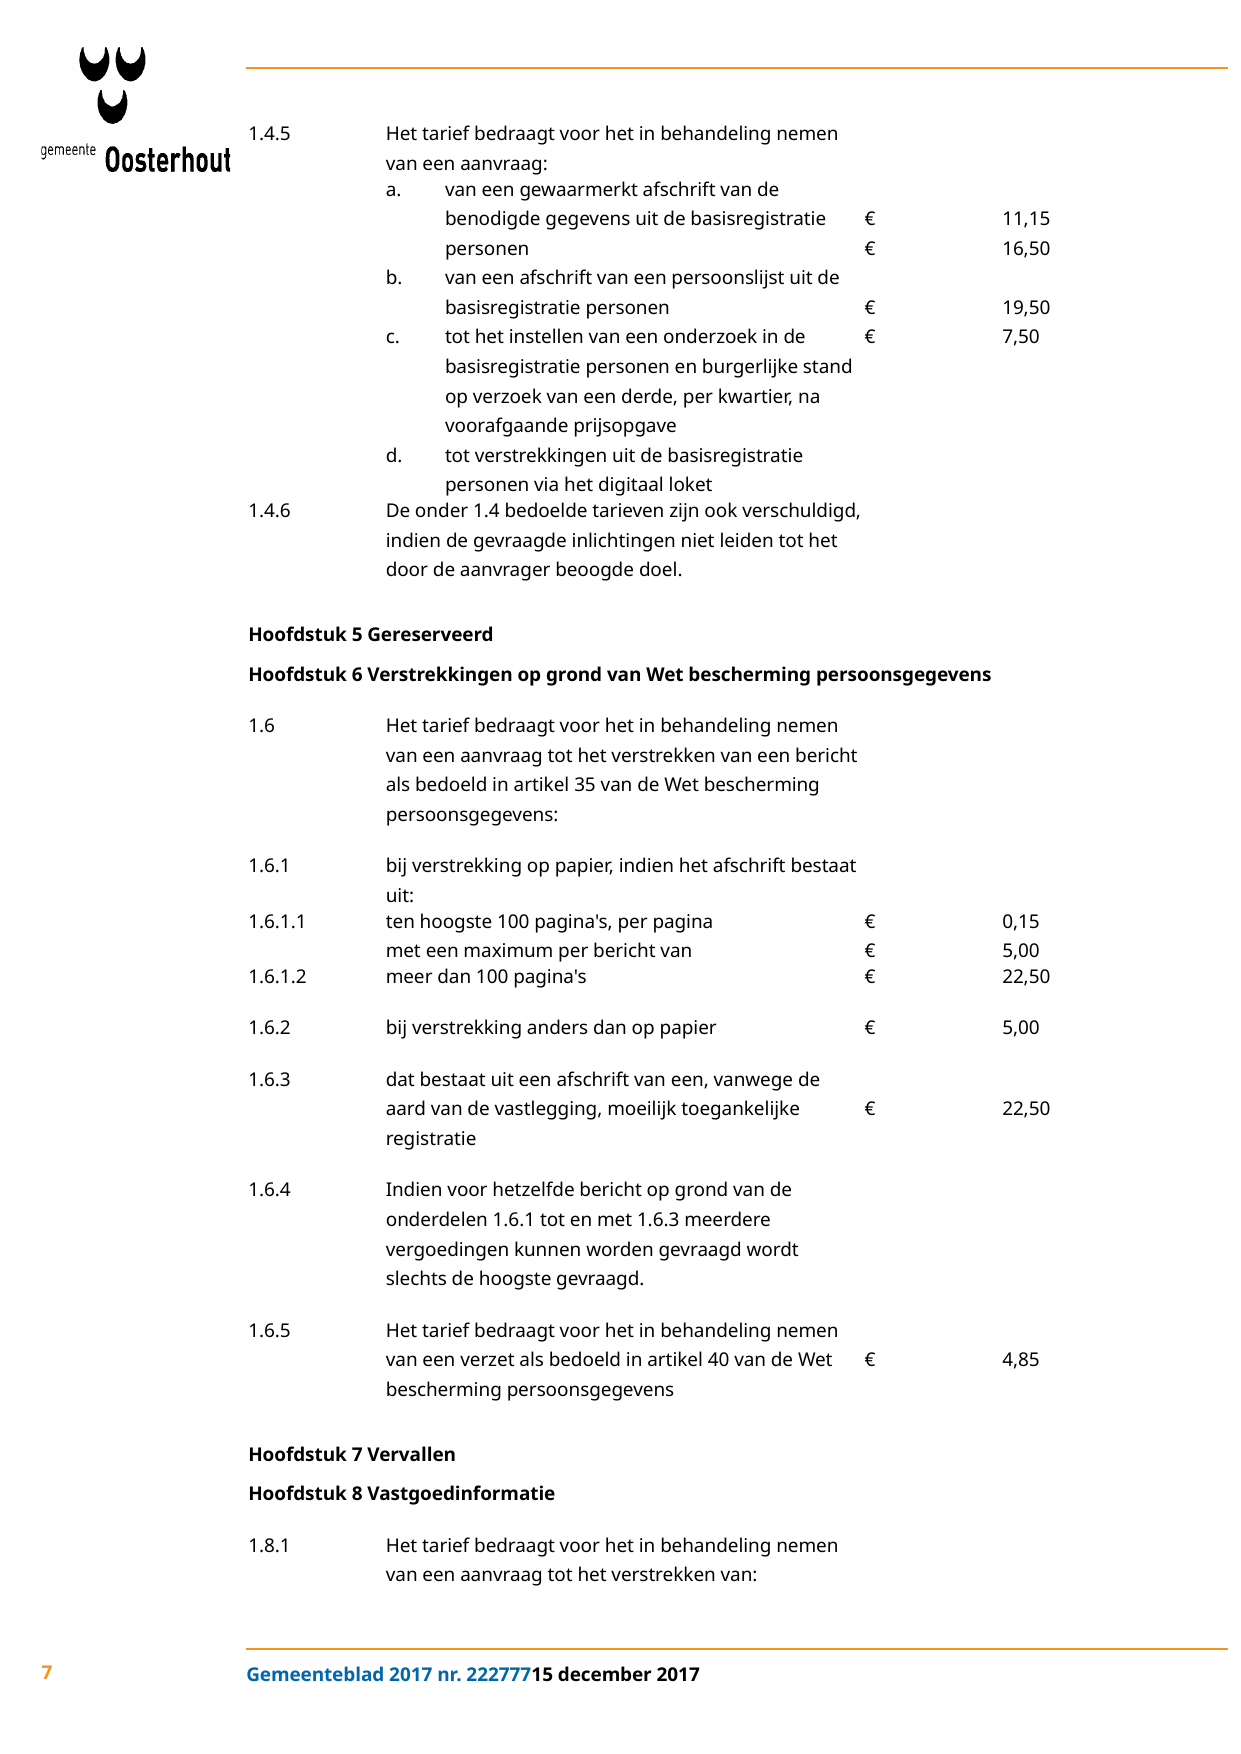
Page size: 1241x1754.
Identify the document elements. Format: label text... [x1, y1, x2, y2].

table_cell [248, 1040, 1152, 1066]
table_cell 1.6.2 [248, 1015, 386, 1040]
table_cell [864, 853, 1002, 908]
table_cell € [864, 1317, 1002, 1402]
table_cell Het tarief bedraagt voor het in behandeling nemen van een aanvraag: [386, 121, 864, 176]
table_cell [1002, 853, 1152, 908]
table_cell meer dan 100 pagina's [386, 963, 864, 989]
table_cell [1002, 1177, 1152, 1291]
table_cell [1002, 498, 1152, 582]
table_cell 0,15 5,00 [1002, 908, 1152, 963]
table_cell 1.4.5 [248, 121, 386, 176]
table_cell [1002, 121, 1152, 176]
table_cell [1002, 1532, 1152, 1587]
table_cell € € [864, 908, 1002, 963]
table_cell van een gewaarmerkt afschrift van de benodigde gegevens uit de basisregistratie personen van een afschrift van een persoonslijst uit de basisregistratie personen tot het instellen van een onderzoek in de basisregistratie personen en burgerlijke stand op verzoek van een derde, per kwartier, na voorafgaande prijsopgave tot verstrekkingen uit de basisregistratie personen via het digitaal loket [386, 176, 864, 497]
table_cell 1.6.1.2 [248, 963, 386, 989]
table_cell 1.6.5 [248, 1317, 386, 1402]
picture [41, 47, 231, 172]
table_cell Hoofdstuk 7 Vervallen [248, 1428, 1152, 1467]
table_cell [248, 95, 1152, 121]
table_cell [248, 1291, 1152, 1317]
table_cell Hoofdstuk 5 Gereserveerd [248, 608, 1152, 647]
table_cell [864, 1532, 1002, 1587]
table_cell [248, 582, 1152, 608]
table_cell € [864, 1066, 1002, 1151]
table_cell [248, 176, 386, 497]
table_cell Indien voor hetzelfde bericht op grond van de onderdelen 1.6.1 tot en met 1.6.3 meerdere vergoedingen kunnen worden gevraagd wordt slechts de hoogste gevraagd. [386, 1177, 864, 1291]
table_cell [864, 712, 1002, 827]
table_cell 1.6.3 [248, 1066, 386, 1151]
table_cell 4,85 [1002, 1317, 1152, 1402]
table_cell [864, 121, 1002, 176]
table_cell [248, 827, 1152, 852]
table_cell 1.6 [248, 712, 386, 827]
table_cell € € € € [864, 176, 1002, 497]
table_cell [864, 1177, 1002, 1291]
table_cell bij verstrekking op papier, indien het afschrift bestaat uit: [386, 853, 864, 908]
table_cell Hoofdstuk 6 Verstrekkingen op grond van Wet bescherming persoonsgegevens [248, 647, 1152, 687]
table_cell Het tarief bedraagt voor het in behandeling nemen van een aanvraag tot het verstrekken van: [386, 1532, 864, 1587]
table_cell € [864, 963, 1002, 989]
table_cell 1.8.1 [248, 1532, 386, 1587]
table_cell Hoofdstuk 8 Vastgoedinformatie [248, 1467, 1152, 1506]
table_cell Het tarief bedraagt voor het in behandeling nemen van een verzet als bedoeld in artikel 40 van de Wet bescherming persoonsgegevens [386, 1317, 864, 1402]
table_cell [248, 1402, 1152, 1427]
table_cell 1.4.6 [248, 498, 386, 582]
table_cell [248, 989, 1152, 1014]
table_cell De onder 1.4 bedoelde tarieven zijn ook verschuldigd, indien de gevraagde inlichtingen niet leiden tot het door de aanvrager beoogde doel. [386, 498, 864, 582]
table_cell 22,50 [1002, 1066, 1152, 1151]
table_cell bij verstrekking anders dan op papier [386, 1015, 864, 1040]
table_cell [864, 498, 1002, 582]
table_cell 5,00 [1002, 1015, 1152, 1040]
table_cell € [864, 1015, 1002, 1040]
table_cell dat bestaat uit een afschrift van een, vanwege de aard van de vastlegging, moeilijk toegankelijke registratie [386, 1066, 864, 1151]
table_cell [1002, 712, 1152, 827]
table_cell 11,15 16,50 19,50 7,50 [1002, 176, 1152, 497]
table_cell 1.6.1 [248, 853, 386, 908]
table_cell 1.6.1.1 [248, 908, 386, 963]
table_cell 1.6.4 [248, 1177, 386, 1291]
table_cell Het tarief bedraagt voor het in behandeling nemen van een aanvraag tot het verstrekken van een bericht als bedoeld in artikel 35 van de Wet bescherming persoonsgegevens: [386, 712, 864, 827]
table_cell [248, 687, 1152, 712]
table_cell [248, 1506, 1152, 1532]
table_cell ten hoogste 100 pagina's, per pagina met een maximum per bericht van [386, 908, 864, 963]
table_cell 22,50 [1002, 963, 1152, 989]
table_cell [248, 1151, 1152, 1177]
